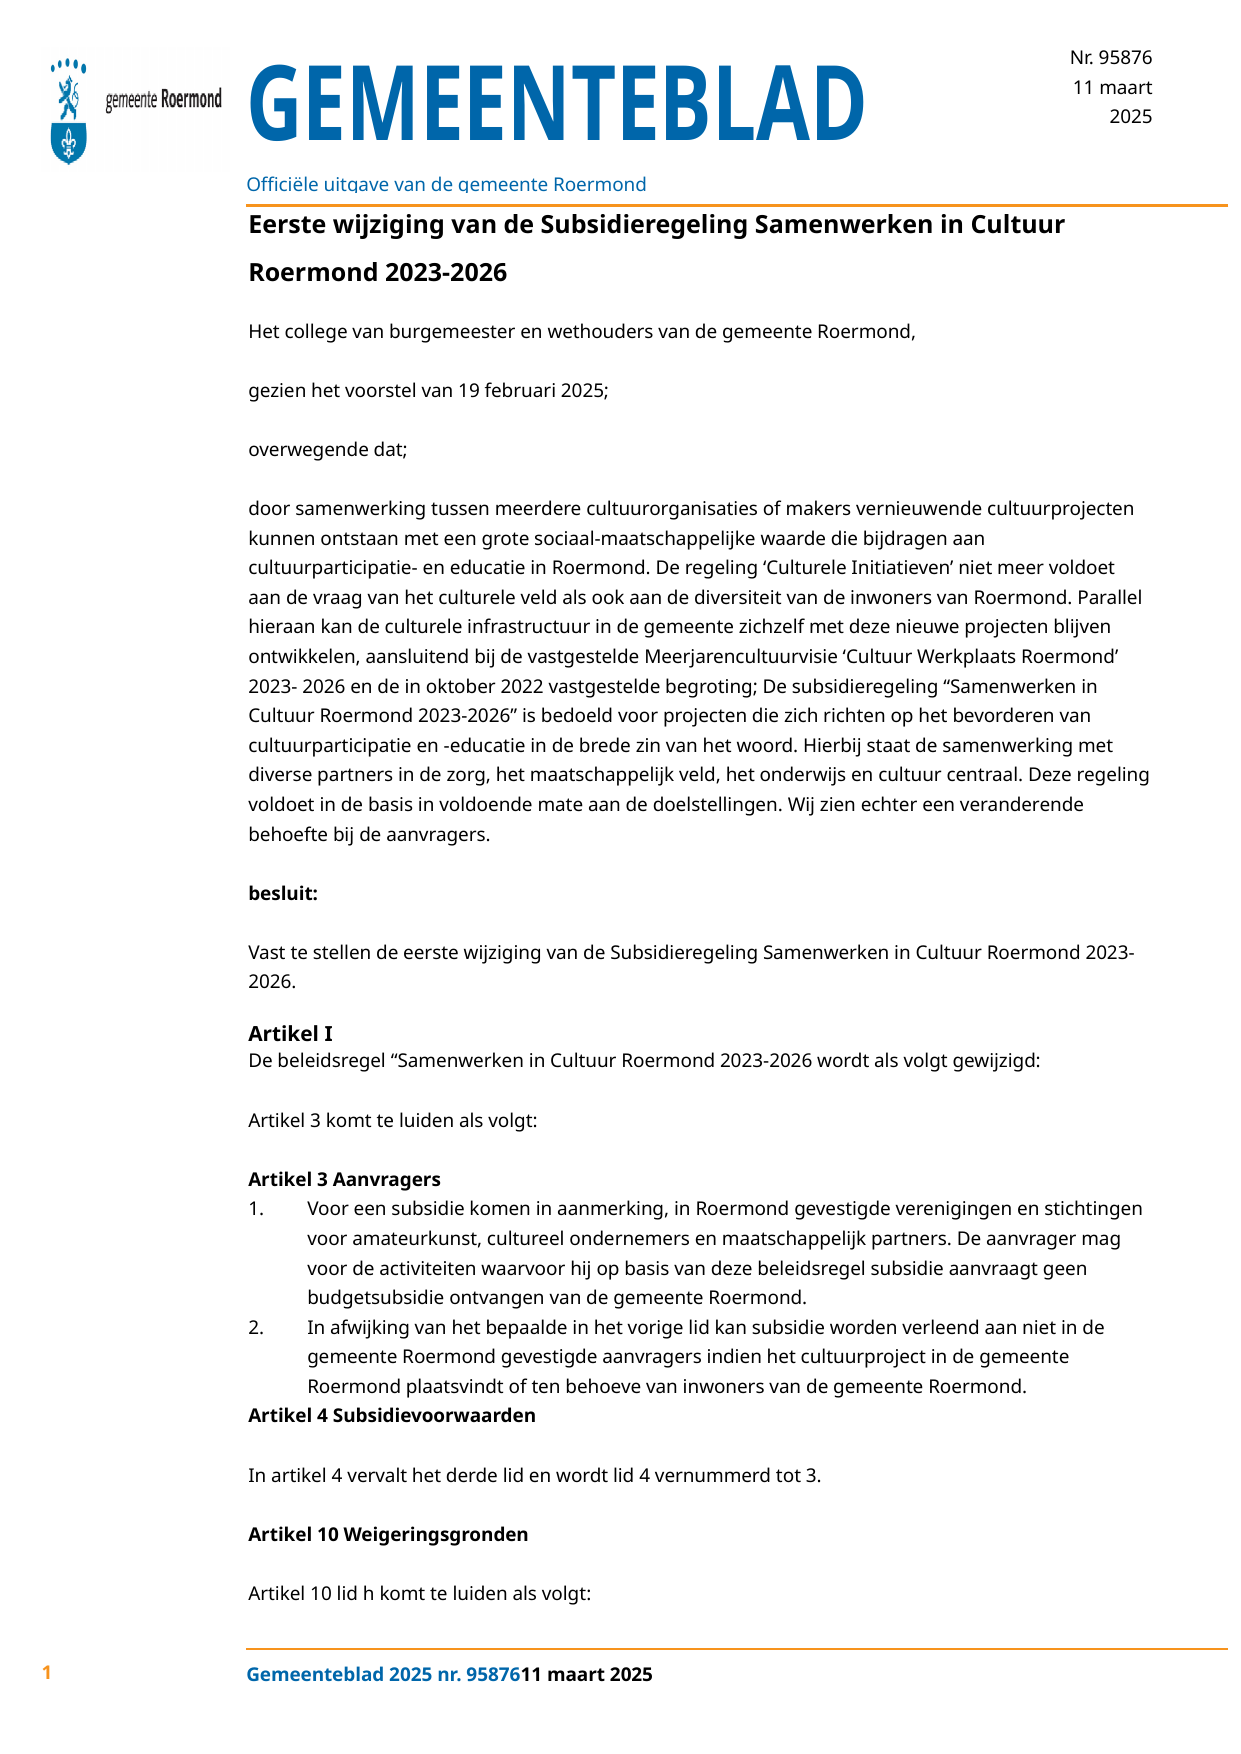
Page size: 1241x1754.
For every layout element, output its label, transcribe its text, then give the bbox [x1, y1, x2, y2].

text In artikel 4 vervalt het derde lid en wordt lid 4 vernummerd tot 3. [248, 1462, 1152, 1487]
text gezien het voorstel van 19 februari 2025; [248, 377, 1152, 403]
list In afwijking van het bepaalde in het vorige lid kan subsidie worden verleend aan niet in de gemeente Roermond gevestigde aanvragers indien het cultuurproject in de gemeente Roermond plaatsvindt of ten behoeve van inwoners van de gemeente Roermond. [248, 1314, 1152, 1399]
text Artikel 4 Subsidievoorwaarden [248, 1403, 1152, 1428]
text Artikel 10 lid h komt te luiden als volgt: [248, 1580, 1152, 1606]
text Artikel 3 Aanvragers [248, 1166, 1152, 1192]
text Artikel 3 komt te luiden als volgt: [248, 1107, 1152, 1132]
text door samenwerking tussen meerdere cultuurorganisaties of makers vernieuwende cultuurprojecten kunnen ontstaan met een grote sociaal-maatschappelijke waarde die bijdragen aan cultuurparticipatie- en educatie in Roermond. De regeling ‘Culturele Initiatieven’ niet meer voldoet aan de vraag van het culturele veld als ook aan de diversiteit van de inwoners van Roermond. Parallel hieraan kan de culturele infrastructuur in de gemeente zichzelf met deze nieuwe projecten blijven ontwikkelen, aansluitend bij de vastgestelde Meerjarencultuurvisie ‘Cultuur Werkplaats Roermond’ 2023- 2026 en de in oktober 2022 vastgestelde begroting; De subsidieregeling “Samenwerken in Cultuur Roermond 2023-2026” is bedoeld voor projecten die zich richten op het bevorderen van cultuurparticipatie en -educatie in de brede zin van het woord. Hierbij staat de samenwerking met diverse partners in de zorg, het maatschappelijk veld, het onderwijs en cultuur centraal. Deze regeling voldoet in de basis in voldoende mate aan de doelstellingen. Wij zien echter een veranderende behoefte bij de aanvragers. [248, 495, 1152, 847]
text Vast te stellen de eerste wijziging van de Subsidieregeling Samenwerken in Cultuur Roermond 2023-2026. [248, 939, 1152, 994]
text Artikel 10 Weigeringsgronden [248, 1521, 1152, 1547]
text Artikel I [248, 1019, 1152, 1048]
text besluit: [248, 880, 1152, 906]
text Eerste wijziging van de Subsidieregeling Samenwerken in Cultuur Roermond 2023-2026 [248, 207, 1152, 288]
list Voor een subsidie komen in aanmerking, in Roermond gevestigde verenigingen en stichtingen voor amateurkunst, cultureel ondernemers en maatschappelijk partners. De aanvrager mag voor de activiteiten waarvoor hij op basis van deze beleidsregel subsidie aanvraagt geen budgetsubsidie ontvangen van de gemeente Roermond. [248, 1196, 1152, 1310]
text De beleidsregel “Samenwerken in Cultuur Roermond 2023-2026 wordt als volgt gewijzigd: [248, 1048, 1152, 1073]
text overwegende dat; [248, 436, 1152, 462]
picture [41, 47, 231, 172]
text Het college van burgemeester en wethouders van de gemeente Roermond, [248, 318, 1152, 344]
